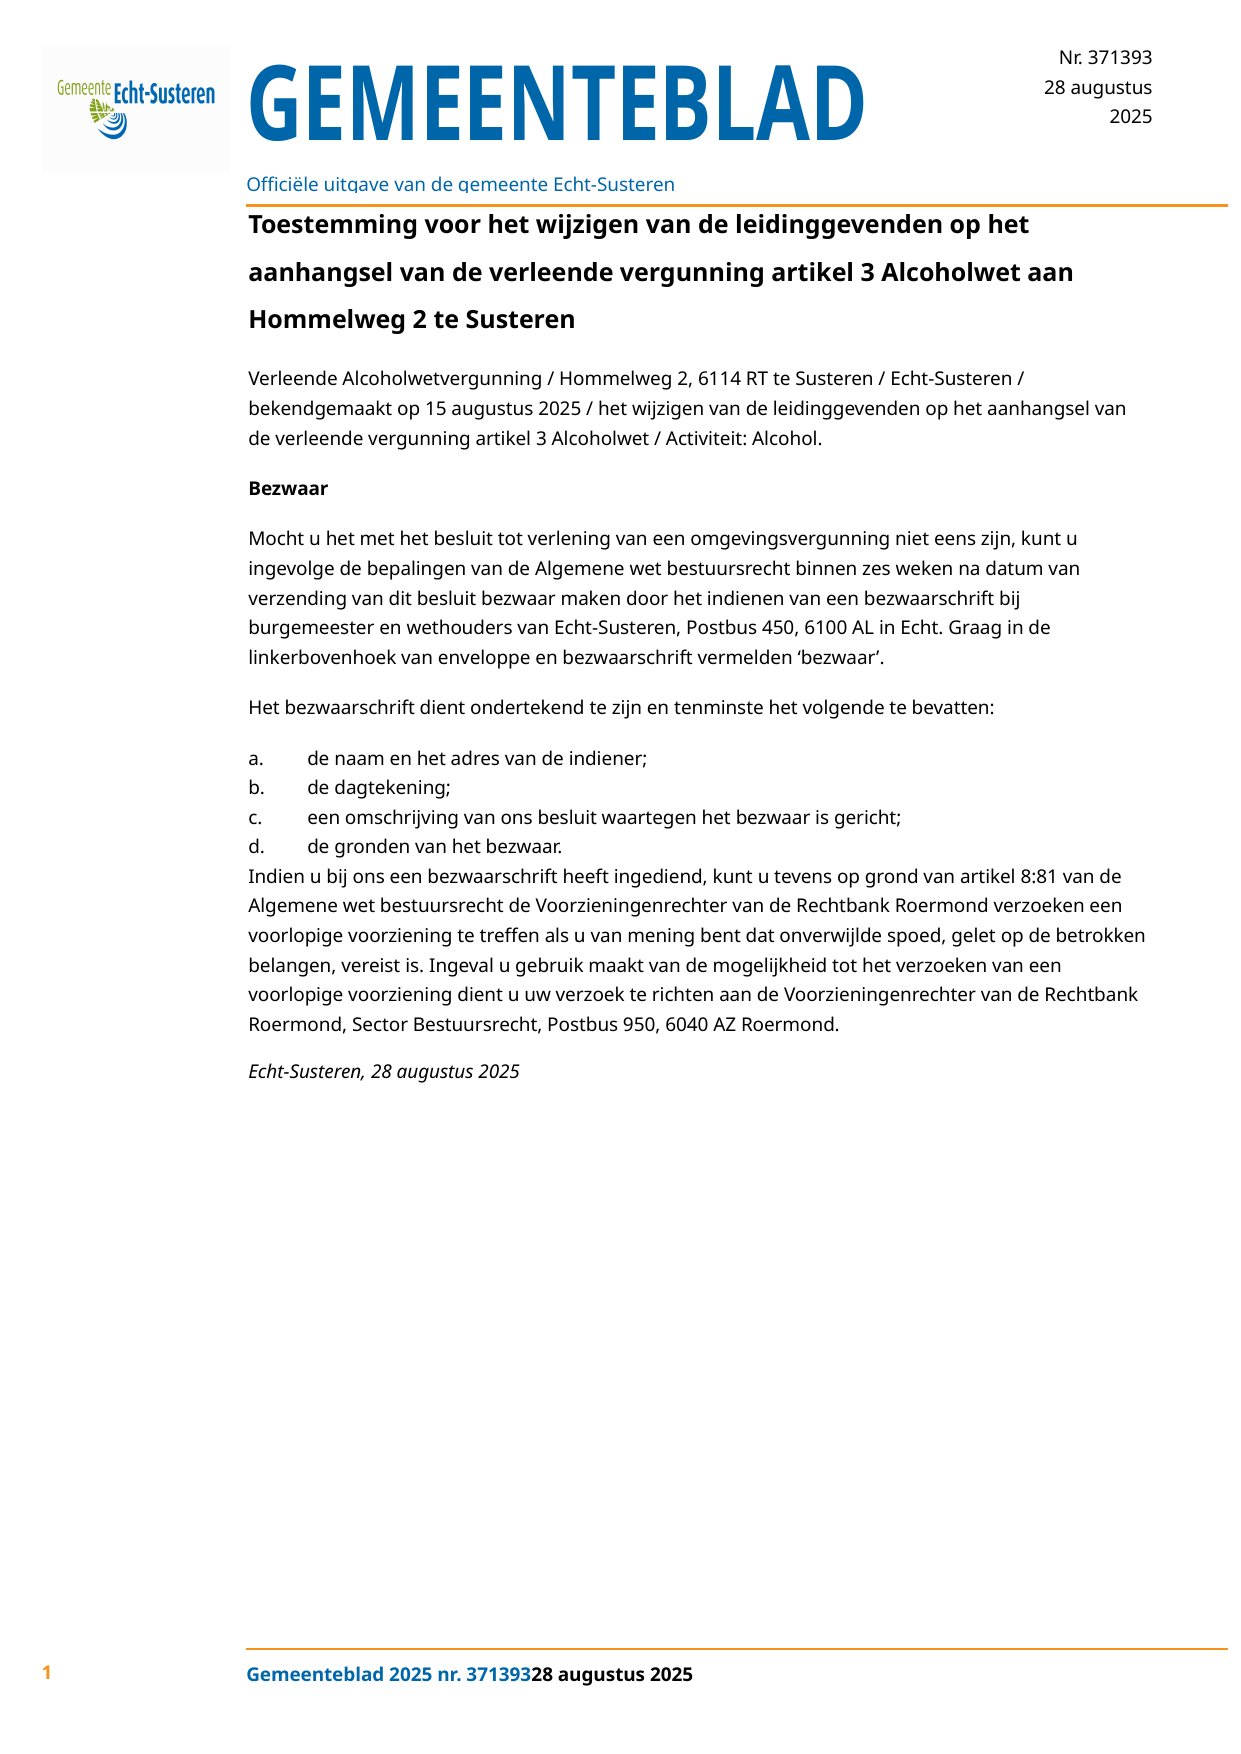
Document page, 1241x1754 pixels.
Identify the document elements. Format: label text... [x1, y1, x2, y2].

list de dagtekening; [248, 774, 1152, 800]
picture [41, 47, 231, 172]
text Indien u bij ons een bezwaarschrift heeft ingediend, kunt u tevens op grond van artikel 8:81 van de Algemene wet bestuursrecht de Voorzieningenrechter van de Rechtbank Roermond verzoeken een voorlopige voorziening te treffen als u van mening bent dat onverwijlde spoed, gelet op de betrokken belangen, vereist is. Ingeval u gebruik maakt van de mogelijkheid tot het verzoeken van een voorlopige voorziening dient u uw verzoek te richten aan de Voorzieningenrechter van de Rechtbank Roermond, Sector Bestuursrecht, Postbus 950, 6040 AZ Roermond. [248, 863, 1152, 1037]
text Echt-Susteren, 28 augustus 2025 [248, 1059, 1152, 1084]
text Verleende Alcoholwetvergunning / Hommelweg 2, 6114 RT te Susteren / Echt-Susteren / bekendgemaakt op 15 augustus 2025 / het wijzigen van de leidinggevenden op het aanhangsel van de verleende vergunning artikel 3 Alcoholwet / Activiteit: Alcohol. [248, 366, 1152, 450]
text Mocht u het met het besluit tot verlening van een omgevingsvergunning niet eens zijn, kunt u ingevolge de bepalingen van de Algemene wet bestuursrecht binnen zes weken na datum van verzending van dit besluit bezwaar maken door het indienen van een bezwaarschrift bij burgemeester en wethouders van Echt-Susteren, Postbus 450, 6100 AL in Echt. Graag in de linkerbovenhoek van enveloppe en bezwaarschrift vermelden ‘bezwaar’. [248, 526, 1152, 669]
list de naam en het adres van de indiener; [248, 745, 1152, 770]
list een omschrijving van ons besluit waartegen het bezwaar is gericht; [248, 804, 1152, 829]
text Toestemming voor het wijzigen van de leidinggevenden op het aanhangsel van de verleende vergunning artikel 3 Alcoholwet aan Hommelweg 2 te Susteren [248, 207, 1152, 336]
text Het bezwaarschrift dient ondertekend te zijn en tenminste het volgende te bevatten: [248, 694, 1152, 720]
text Bezwaar [248, 475, 1152, 501]
list de gronden van het bezwaar. [248, 833, 1152, 859]
